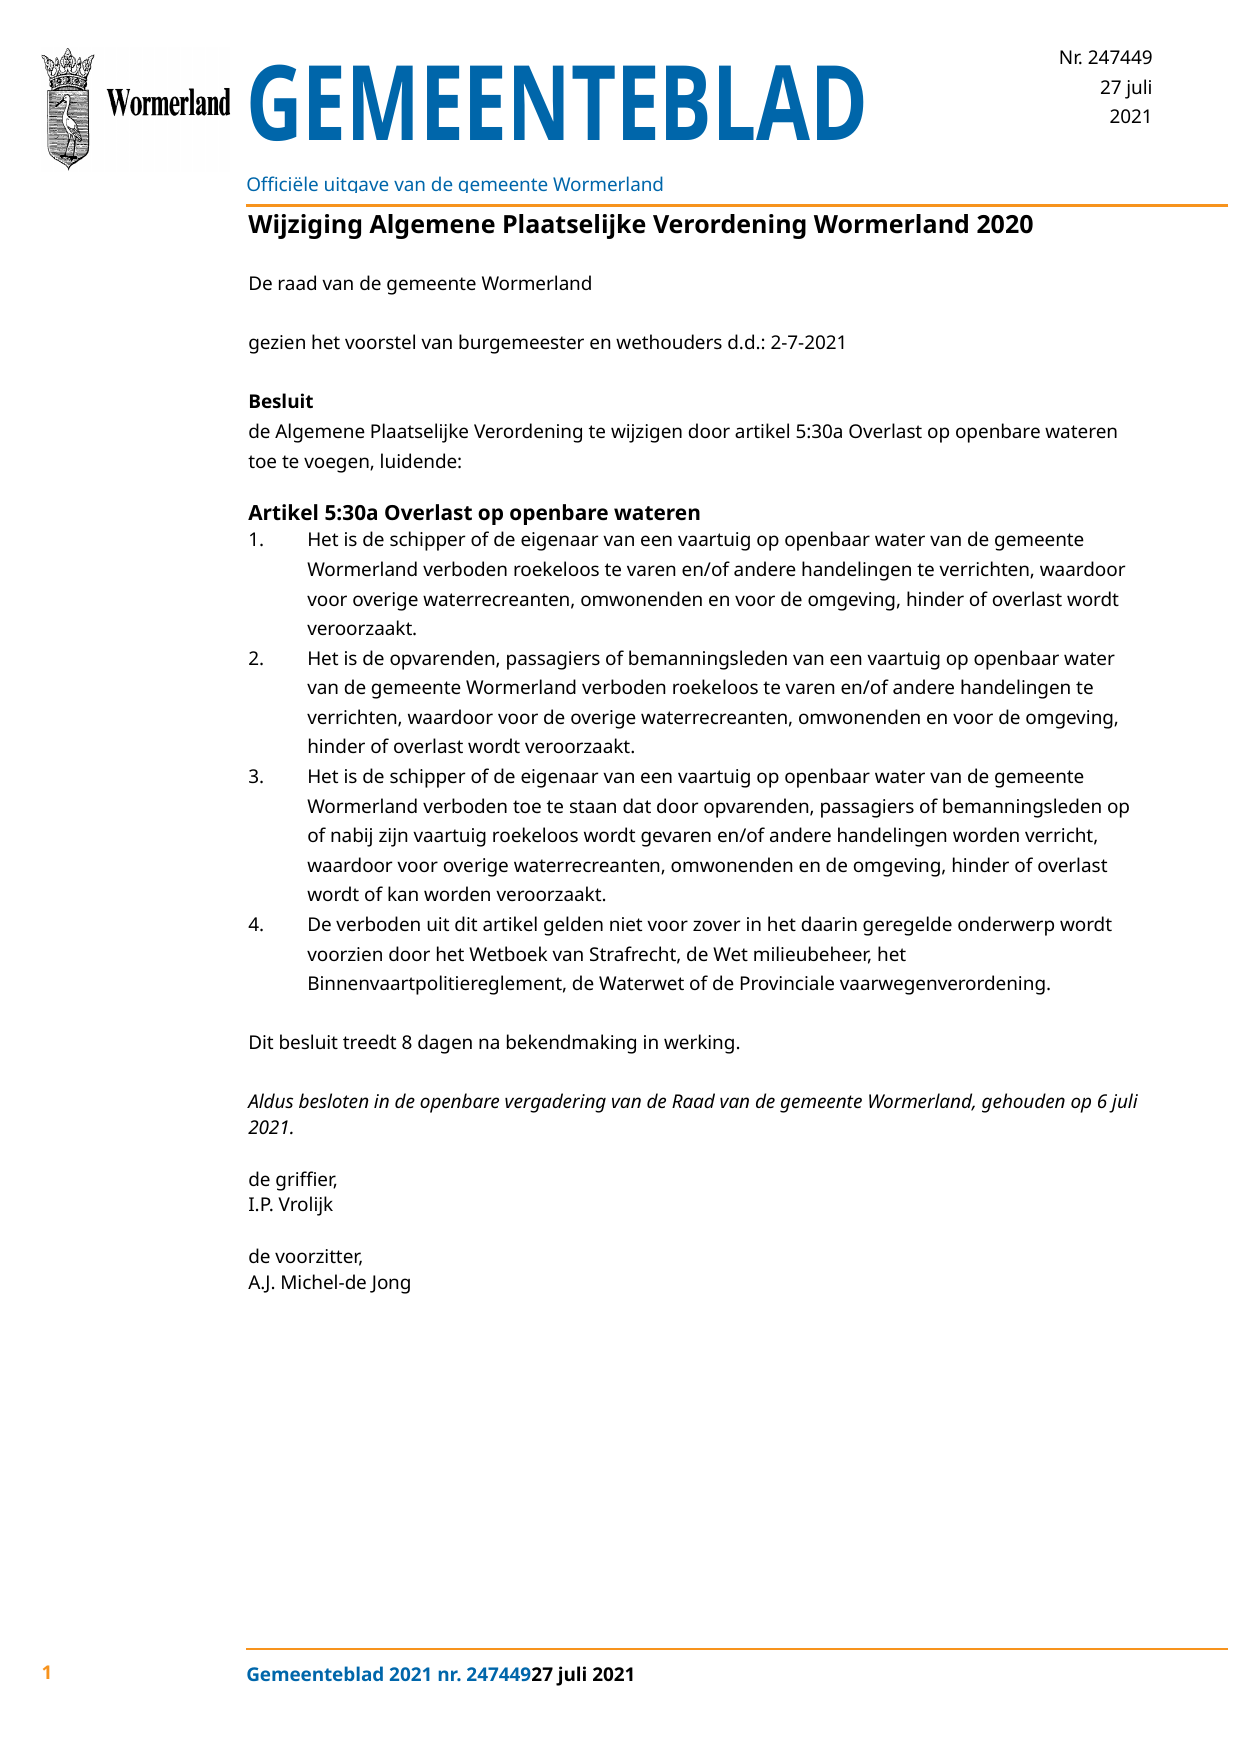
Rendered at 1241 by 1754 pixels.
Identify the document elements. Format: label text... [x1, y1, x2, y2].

text de Algemene Plaatselijke Verordening te wijzigen door artikel 5:30a Overlast op openbare wateren toe te voegen, luidende: [248, 418, 1152, 473]
text Artikel 5:30a Overlast op openbare wateren [248, 498, 1152, 527]
text de griffier, [248, 1166, 1152, 1192]
text I.P. Vrolijk [248, 1192, 1152, 1217]
text A.J. Michel-de Jong [248, 1269, 1152, 1294]
list Het is de schipper of de eigenaar van een vaartuig op openbaar water van de gemeente Wormerland verboden toe te staan dat door opvarenden, passagiers of bemanningsleden op of nabij zijn vaartuig roekeloos wordt gevaren en/of andere handelingen worden verricht, waardoor voor overige waterrecreanten, omwonenden en de omgeving, hinder of overlast wordt of kan worden veroorzaakt. [248, 763, 1152, 907]
text Dit besluit treedt 8 dagen na bekendmaking in werking. [248, 1029, 1152, 1055]
list Het is de schipper of de eigenaar van een vaartuig op openbaar water van de gemeente Wormerland verboden roekeloos te varen en/of andere handelingen te verrichten, waardoor voor overige waterrecreanten, omwonenden en voor de omgeving, hinder of overlast wordt veroorzaakt. [248, 527, 1152, 641]
list Het is de opvarenden, passagiers of bemanningsleden van een vaartuig op openbaar water van de gemeente Wormerland verboden roekeloos te varen en/of andere handelingen te verrichten, waardoor voor de overige waterrecreanten, omwonenden en voor de omgeving, hinder of overlast wordt veroorzaakt. [248, 645, 1152, 759]
picture [41, 47, 231, 172]
list De verboden uit dit artikel gelden niet voor zover in het daarin geregelde onderwerp wordt voorzien door het Wetboek van Strafrecht, de Wet milieubeheer, het Binnenvaartpolitiereglement, de Waterwet of de Provinciale vaarwegenverordening. [248, 911, 1152, 996]
text Aldus besloten in de openbare vergadering van de Raad van de gemeente Wormerland, gehouden op 6 juli 2021. [248, 1089, 1152, 1140]
text gezien het voorstel van burgemeester en wethouders d.d.: 2-7-2021 [248, 329, 1152, 355]
text De raad van de gemeente Wormerland [248, 270, 1152, 296]
text de voorzitter, [248, 1243, 1152, 1269]
text Wijziging Algemene Plaatselijke Verordening Wormerland 2020 [248, 207, 1152, 241]
text Besluit [248, 389, 1152, 414]
